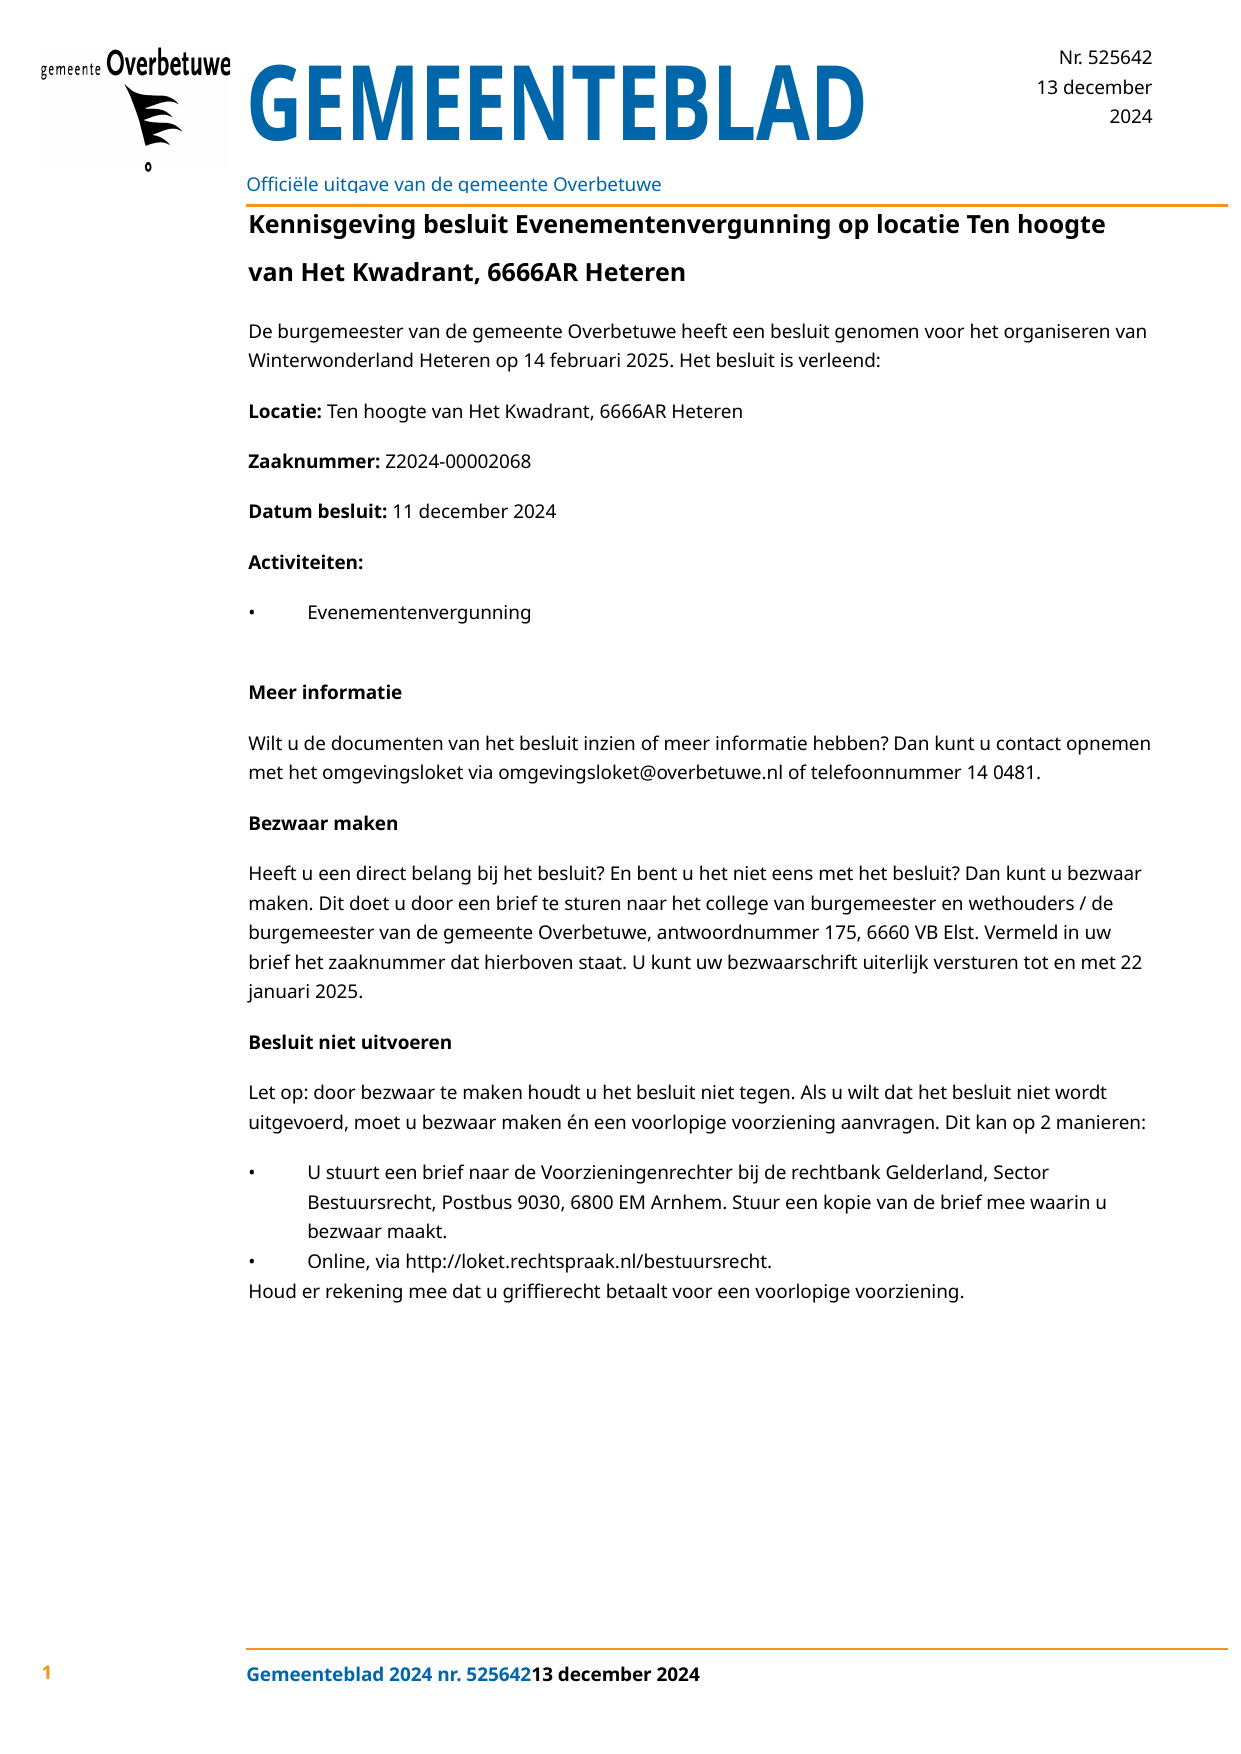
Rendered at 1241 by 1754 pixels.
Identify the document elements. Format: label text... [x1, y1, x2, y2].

text Bezwaar maken [248, 810, 1152, 836]
text Besluit niet uitvoeren [248, 1029, 1152, 1055]
list U stuurt een brief naar de Voorzieningenrechter bij de rechtbank Gelderland, Sector Bestuursrecht, Postbus 9030, 6800 EM Arnhem. Stuur een kopie van de brief mee waarin u bezwaar maakt. [248, 1159, 1152, 1244]
text De burgemeester van de gemeente Overbetuwe heeft een besluit genomen voor het organiseren van Winterwonderland Heteren op 14 februari 2025. Het besluit is verleend: [248, 318, 1152, 373]
text Activiteiten: [248, 549, 1152, 575]
text Locatie: Ten hoogte van Het Kwadrant, 6666AR Heteren [248, 398, 1152, 424]
text Heeft u een direct belang bij het besluit? En bent u het niet eens met het besluit? Dan kunt u bezwaar maken. Dit doet u door een brief te sturen naar het college van burgemeester en wethouders / de burgemeester van de gemeente Overbetuwe, antwoordnummer 175, 6660 VB Elst. Vermeld in uw brief het zaaknummer dat hierboven staat. U kunt uw bezwaarschrift uiterlijk versturen tot en met 22 januari 2025. [248, 860, 1152, 1004]
text Wilt u de documenten van het besluit inzien of meer informatie hebben? Dan kunt u contact opnemen met het omgevingsloket via omgevingsloket@overbetuwe.nl of telefoonnummer 14 0481. [248, 730, 1152, 785]
list Online, via http://loket.rechtspraak.nl/bestuursrecht. [248, 1248, 1152, 1274]
picture [41, 47, 231, 172]
text Kennisgeving besluit Evenementenvergunning op locatie Ten hoogte van Het Kwadrant, 6666AR Heteren [248, 207, 1152, 288]
text Houd er rekening mee dat u griffierecht betaalt voor een voorlopige voorziening. [248, 1278, 1152, 1304]
list Evenementenvergunning [248, 599, 1152, 625]
text Meer informatie [248, 679, 1152, 705]
text Datum besluit: 11 december 2024 [248, 499, 1152, 524]
text Let op: door bezwaar te maken houdt u het besluit niet tegen. Als u wilt dat het besluit niet wordt uitgevoerd, moet u bezwaar maken én een voorlopige voorziening aanvragen. Dit kan op 2 manieren: [248, 1079, 1152, 1135]
text Zaaknummer: Z2024-00002068 [248, 448, 1152, 474]
